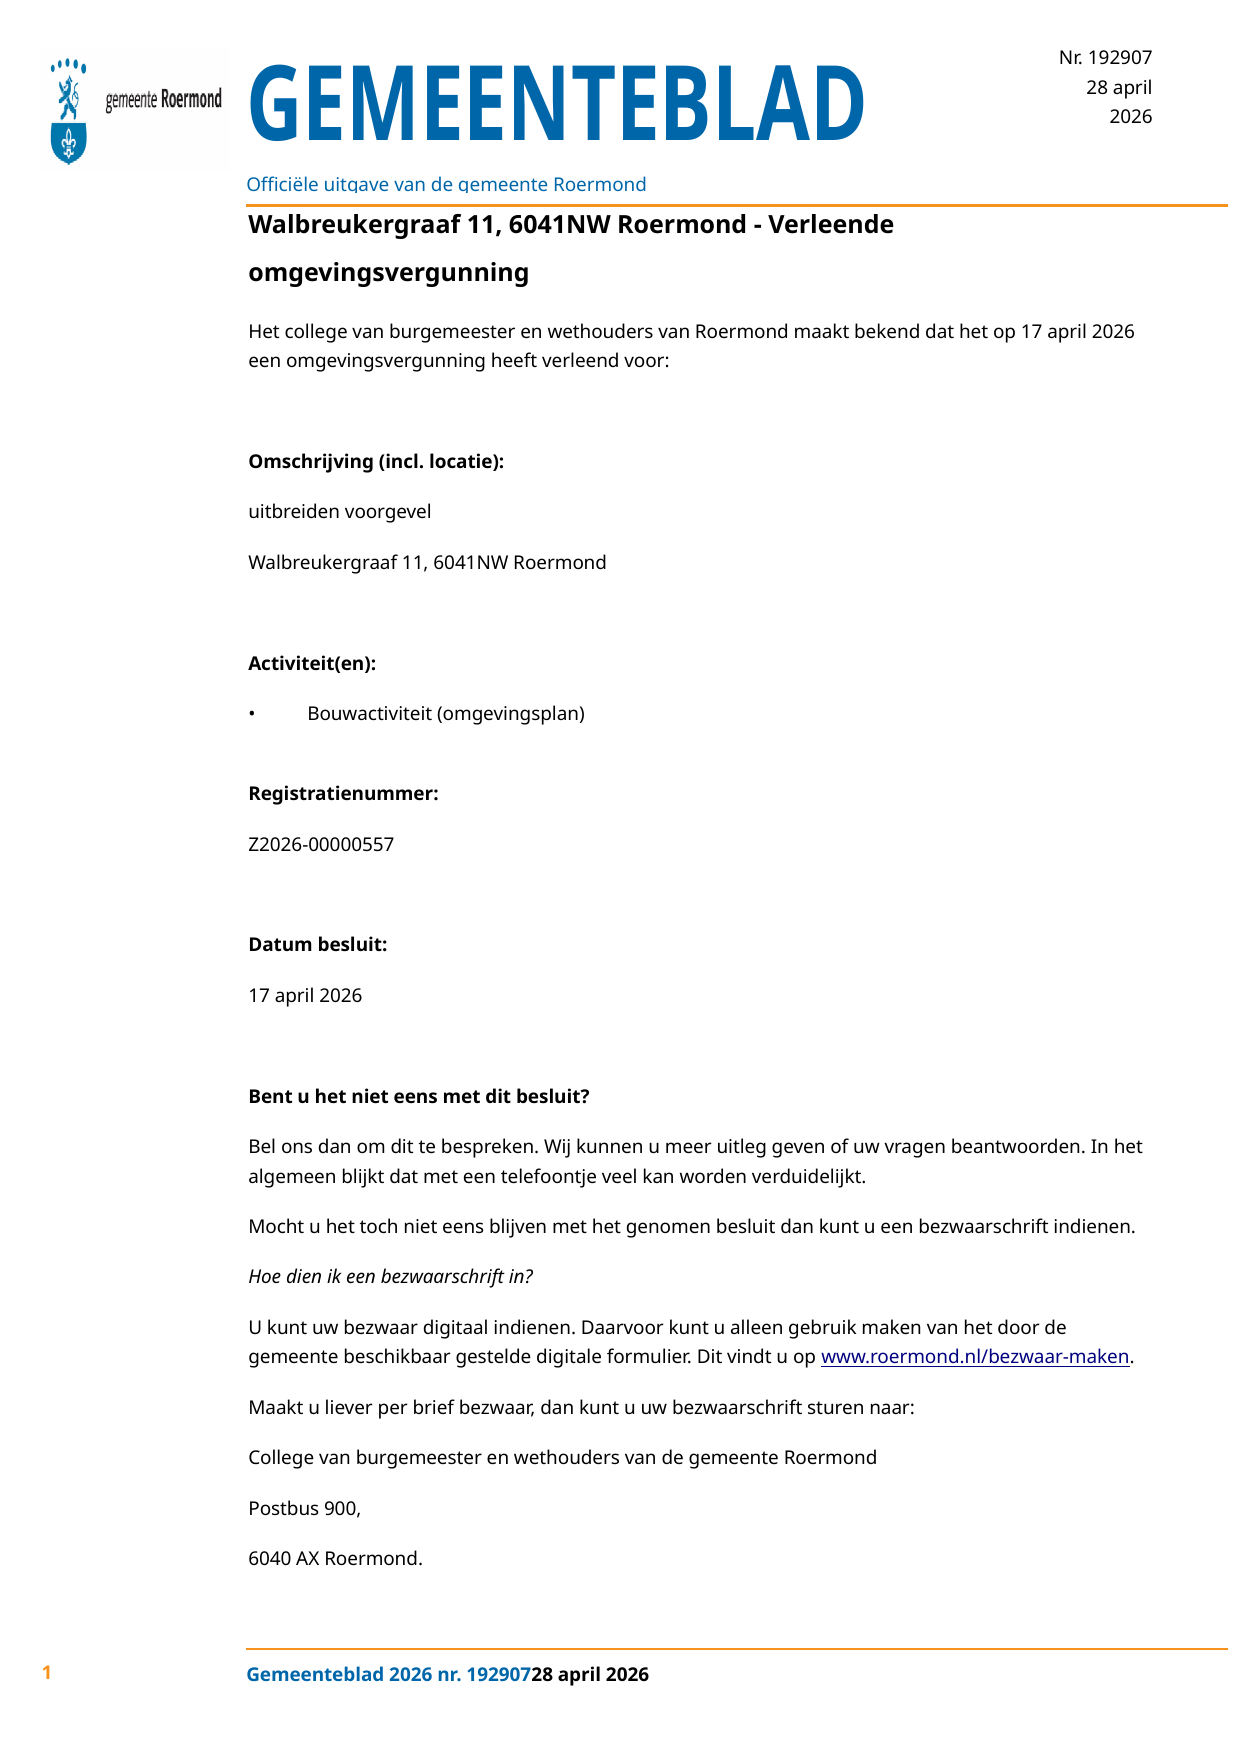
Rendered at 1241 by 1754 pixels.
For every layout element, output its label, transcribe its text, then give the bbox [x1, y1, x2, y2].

text Datum besluit: [248, 932, 1152, 957]
text Mocht u het toch niet eens blijven met het genomen besluit dan kunt u een bezwaarschrift indienen. [248, 1213, 1152, 1239]
text Bel ons dan om dit te bespreken. Wij kunnen u meer uitleg geven of uw vragen beantwoorden. In het algemeen blijkt dat met een telefoontje veel kan worden verduidelijkt. [248, 1133, 1152, 1189]
text uitbreiden voorgevel [248, 499, 1152, 524]
text Z2026-00000557 [248, 831, 1152, 857]
text Hoe dien ik een bezwaarschrift in? [248, 1264, 1152, 1289]
text Maakt u liever per brief bezwaar, dan kunt u uw bezwaarschrift sturen naar: [248, 1394, 1152, 1420]
text Registratienummer: [248, 780, 1152, 806]
text Postbus 900, [248, 1495, 1152, 1521]
text U kunt uw bezwaar digitaal indienen. Daarvoor kunt u alleen gebruik maken van het door de gemeente beschikbaar gestelde digitale formulier. Dit vindt u op www.roermond.nl/bezwaar-maken. [248, 1314, 1152, 1369]
text Walbreukergraaf 11, 6041NW Roermond [248, 549, 1152, 575]
text College van burgemeester en wethouders van de gemeente Roermond [248, 1444, 1152, 1470]
text Activiteit(en): [248, 650, 1152, 676]
picture [41, 47, 231, 172]
text 17 april 2026 [248, 982, 1152, 1008]
text Omschrijving (incl. locatie): [248, 448, 1152, 474]
list Bouwactiviteit (omgevingsplan) [248, 700, 1152, 726]
text Het college van burgemeester en wethouders van Roermond maakt bekend dat het op 17 april 2026 een omgevingsvergunning heeft verleend voor: [248, 318, 1152, 373]
text 6040 AX Roermond. [248, 1545, 1152, 1571]
text Walbreukergraaf 11, 6041NW Roermond - Verleende omgevingsvergunning [248, 207, 1152, 288]
text Bent u het niet eens met dit besluit? [248, 1083, 1152, 1109]
